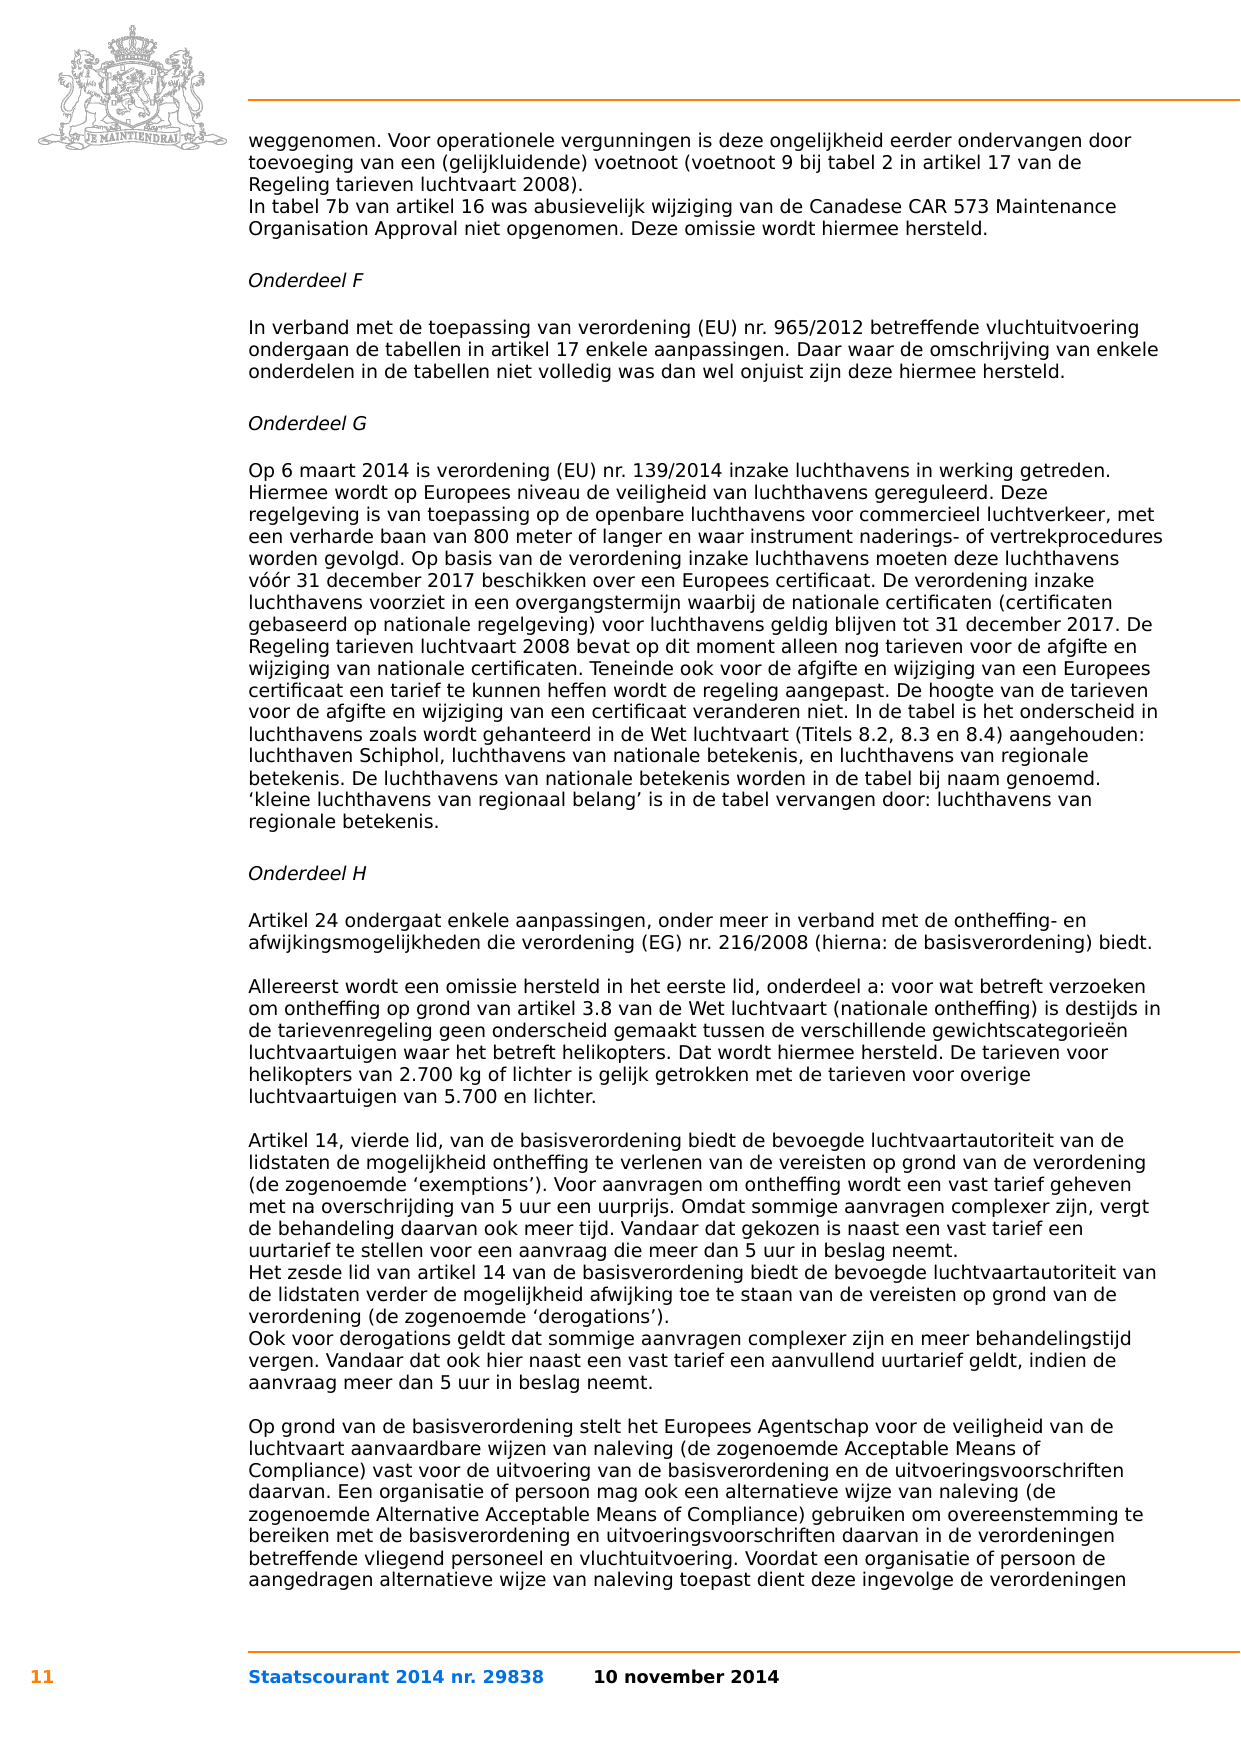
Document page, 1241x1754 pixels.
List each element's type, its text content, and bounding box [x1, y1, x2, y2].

subtitle Onderdeel G [248, 413, 1163, 435]
text Artikel 14, vierde lid, van de basisverordening biedt de bevoegde luchtvaartautoriteit van de lidstaten de mogelijkheid ontheffing te verlenen van de vereisten op grond van de verordening (de zogenoemde ‘exemptions’). Voor aanvragen om ontheffing wordt een vast tarief geheven met na overschrijding van 5 uur een uurprijs. Omdat sommige aanvragen complexer zijn, vergt de behandeling daarvan ook meer tijd. Vandaar dat gekozen is naast een vast tarief een uurtarief te stellen voor een aanvraag die meer dan 5 uur in beslag neemt. [248, 1130, 1163, 1262]
picture [38, 25, 227, 150]
text Het zesde lid van artikel 14 van de basisverordening biedt de bevoegde luchtvaartautoriteit van de lidstaten verder de mogelijkheid afwijking toe te staan van de vereisten op grond van de verordening (de zogenoemde ‘derogations’). [248, 1262, 1163, 1328]
subtitle Onderdeel F [248, 270, 1163, 292]
text Op 6 maart 2014 is verordening (EU) nr. 139/2014 inzake luchthavens in werking getreden. Hiermee wordt op Europees niveau de veiligheid van luchthavens gereguleerd. Deze regelgeving is van toepassing op de openbare luchthavens voor commercieel luchtverkeer, met een verharde baan van 800 meter of langer en waar instrument naderings- of vertrekprocedures worden gevolgd. Op basis van de verordening inzake luchthavens moeten deze luchthavens vóór 31 december 2017 beschikken over een Europees certificaat. De verordening inzake luchthavens voorziet in een overgangstermijn waarbij de nationale certificaten (certificaten gebaseerd op nationale regelgeving) voor luchthavens geldig blijven tot 31 december 2017. De Regeling tarieven luchtvaart 2008 bevat op dit moment alleen nog tarieven voor de afgifte en wijziging van nationale certificaten. Teneinde ook voor de afgifte en wijziging van een Europees certificaat een tarief te kunnen heffen wordt de regeling aangepast. De hoogte van de tarieven voor de afgifte en wijziging van een certificaat veranderen niet. In de tabel is het onderscheid in luchthavens zoals wordt gehanteerd in de Wet luchtvaart (Titels 8.2, 8.3 en 8.4) aangehouden: luchthaven Schiphol, luchthavens van nationale betekenis, en luchthavens van regionale betekenis. De luchthavens van nationale betekenis worden in de tabel bij naam genoemd. ‘kleine luchthavens van regionaal belang’ is in de tabel vervangen door: luchthavens van regionale betekenis. [248, 460, 1163, 833]
text Artikel 24 ondergaat enkele aanpassingen, onder meer in verband met de ontheffing- en afwijkingsmogelijkheden die verordening (EG) nr. 216/2008 (hierna: de basisverordening) biedt. [248, 910, 1163, 954]
subtitle Onderdeel H [248, 863, 1163, 885]
text In tabel 7b van artikel 16 was abusievelijk wijziging van de Canadese CAR 573 Maintenance Organisation Approval niet opgenomen. Deze omissie wordt hiermee hersteld. [248, 196, 1163, 240]
text Allereerst wordt een omissie hersteld in het eerste lid, onderdeel a: voor wat betreft verzoeken om ontheffing op grond van artikel 3.8 van de Wet luchtvaart (nationale ontheffing) is destijds in de tarievenregeling geen onderscheid gemaakt tussen de verschillende gewichtscategorieën luchtvaartuigen waar het betreft helikopters. Dat wordt hiermee hersteld. De tarieven voor helikopters van 2.700 kg of lichter is gelijk getrokken met de tarieven voor overige luchtvaartuigen van 5.700 en lichter. [248, 976, 1163, 1108]
text Ook voor derogations geldt dat sommige aanvragen complexer zijn en meer behandelingstijd vergen. Vandaar dat ook hier naast een vast tarief een aanvullend uurtarief geldt, indien de aanvraag meer dan 5 uur in beslag neemt. [248, 1328, 1163, 1394]
text weggenomen. Voor operationele vergunningen is deze ongelijkheid eerder ondervangen door toevoeging van een (gelijkluidende) voetnoot (voetnoot 9 bij tabel 2 in artikel 17 van de Regeling tarieven luchtvaart 2008). [248, 130, 1163, 196]
text Op grond van de basisverordening stelt het Europees Agentschap voor de veiligheid van de luchtvaart aanvaardbare wijzen van naleving (de zogenoemde Acceptable Means of Compliance) vast voor de uitvoering van de basisverordening en de uitvoeringsvoorschriften daarvan. Een organisatie of persoon mag ook een alternatieve wijze van naleving (de zogenoemde Alternative Acceptable Means of Compliance) gebruiken om overeenstemming te bereiken met de basisverordening en uitvoeringsvoorschriften daarvan in de verordeningen betreffende vliegend personeel en vluchtuitvoering. Voordat een organisatie of persoon de aangedragen alternatieve wijze van naleving toepast dient deze ingevolge de verordeningen [248, 1416, 1163, 1591]
text In verband met de toepassing van verordening (EU) nr. 965/2012 betreffende vluchtuitvoering ondergaan de tabellen in artikel 17 enkele aanpassingen. Daar waar de omschrijving van enkele onderdelen in de tabellen niet volledig was dan wel onjuist zijn deze hiermee hersteld. [248, 317, 1163, 383]
